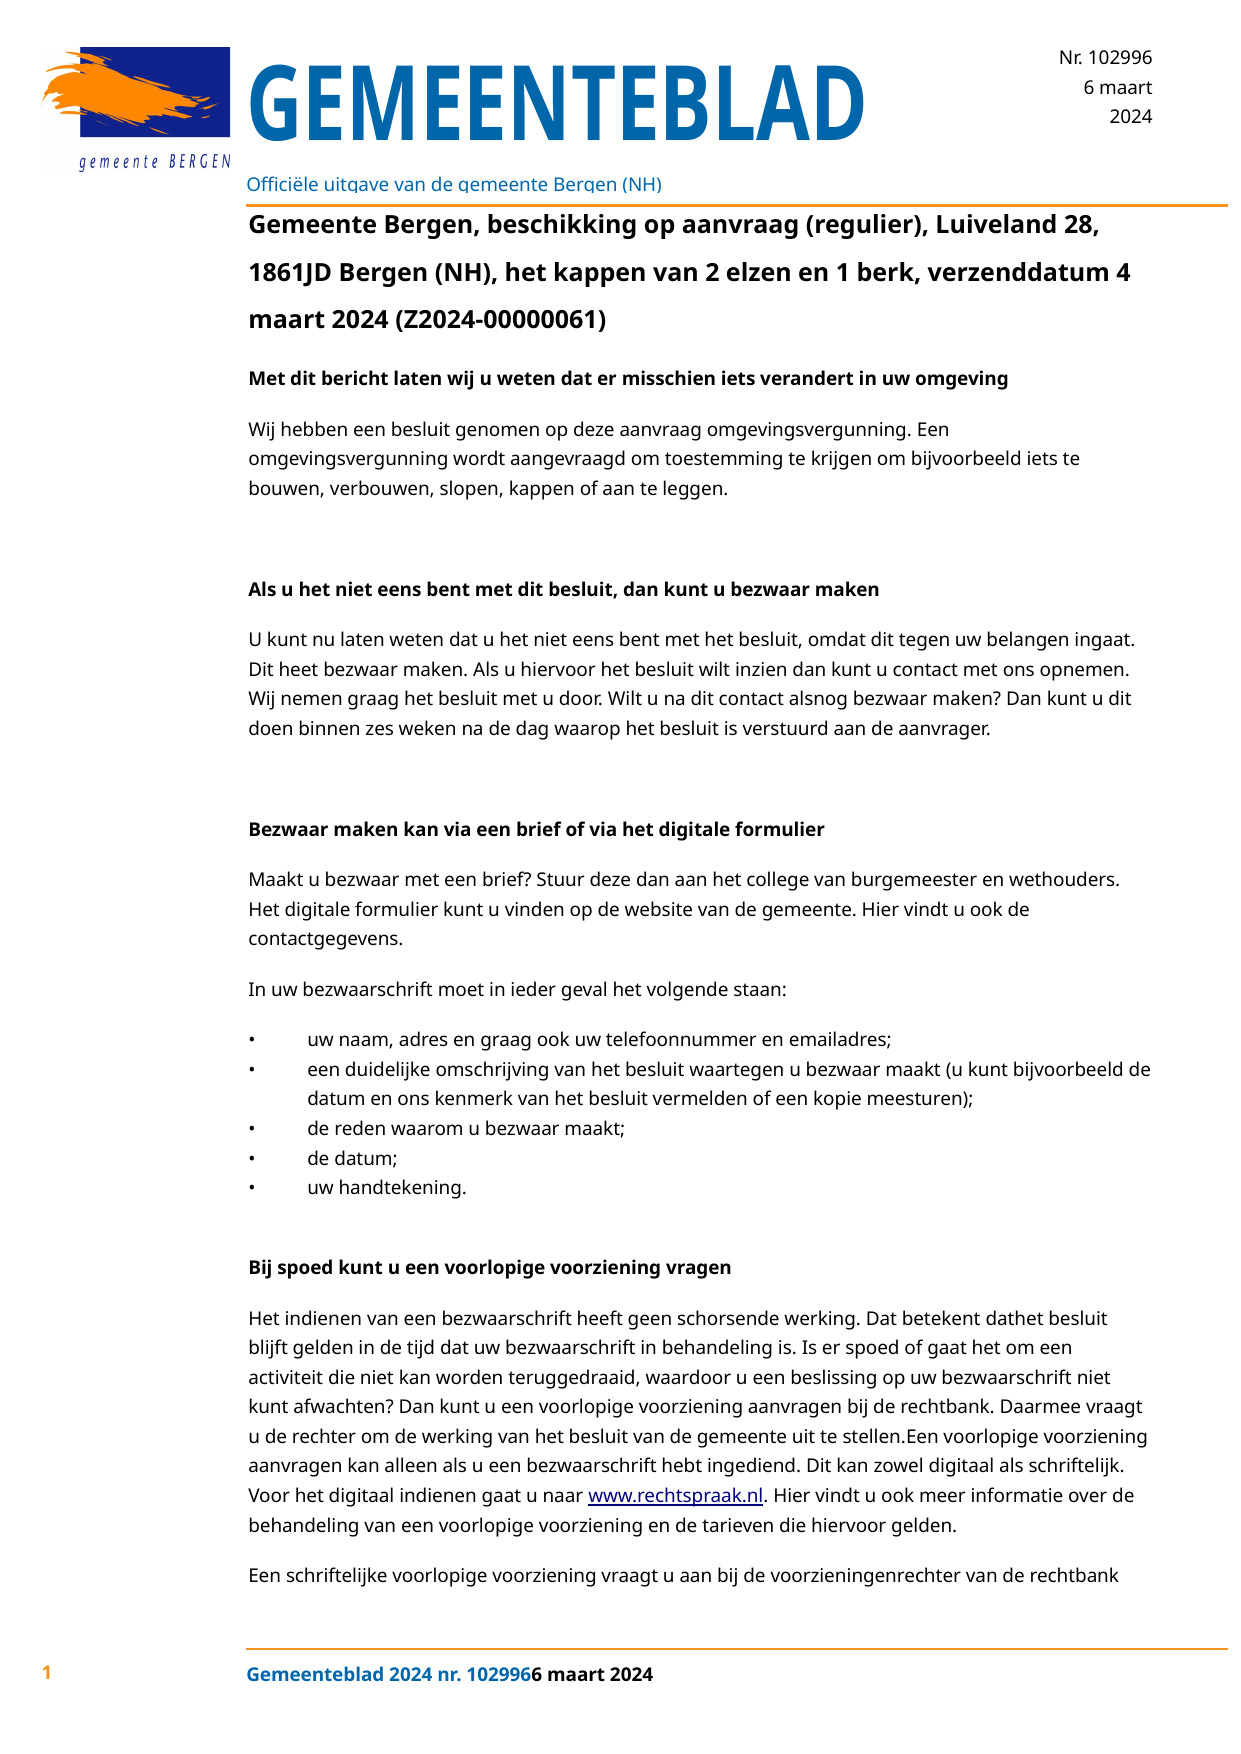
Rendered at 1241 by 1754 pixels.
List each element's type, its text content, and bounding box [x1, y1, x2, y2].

text Het indienen van een bezwaarschrift heeft geen schorsende werking. Dat betekent dathet besluit blijft gelden in de tijd dat uw bezwaarschrift in behandeling is. Is er spoed of gaat het om een activiteit die niet kan worden teruggedraaid, waardoor u een beslissing op uw bezwaarschrift niet kunt afwachten? Dan kunt u een voorlopige voorziening aanvragen bij de rechtbank. Daarmee vraagt u de rechter om de werking van het besluit van de gemeente uit te stellen.Een voorlopige voorziening aanvragen kan alleen als u een bezwaarschrift hebt ingediend. Dit kan zowel digitaal als schriftelijk. Voor het digitaal indienen gaat u naar www.rechtspraak.nl. Hier vindt u ook meer informatie over de behandeling van een voorlopige voorziening en de tarieven die hiervoor gelden. [248, 1305, 1152, 1537]
text Als u het niet eens bent met dit besluit, dan kunt u bezwaar maken [248, 576, 1152, 602]
list de datum; [248, 1145, 1152, 1170]
text Bij spoed kunt u een voorlopige voorziening vragen [248, 1254, 1152, 1280]
text U kunt nu laten weten dat u het niet eens bent met het besluit, omdat dit tegen uw belangen ingaat. Dit heet bezwaar maken. Als u hiervoor het besluit wilt inzien dan kunt u contact met ons opnemen. Wij nemen graag het besluit met u door. Wilt u na dit contact alsnog bezwaar maken? Dan kunt u dit doen binnen zes weken na de dag waarop het besluit is verstuurd aan de aanvrager. [248, 626, 1152, 741]
text Een schriftelijke voorlopige voorziening vraagt u aan bij de voorzieningenrechter van de rechtbank [248, 1562, 1152, 1588]
list uw handtekening. [248, 1174, 1152, 1200]
text Met dit bericht laten wij u weten dat er misschien iets verandert in uw omgeving [248, 366, 1152, 391]
picture [41, 47, 231, 172]
text Bezwaar maken kan via een brief of via het digitale formulier [248, 816, 1152, 842]
list de reden waarom u bezwaar maakt; [248, 1115, 1152, 1141]
list een duidelijke omschrijving van het besluit waartegen u bezwaar maakt (u kunt bijvoorbeeld de datum en ons kenmerk van het besluit vermelden of een kopie meesturen); [248, 1056, 1152, 1111]
text Maakt u bezwaar met een brief? Stuur deze dan aan het college van burgemeester en wethouders. Het digitale formulier kunt u vinden op de website van de gemeente. Hier vindt u ook de contactgegevens. [248, 866, 1152, 951]
text Wij hebben een besluit genomen op deze aanvraag omgevingsvergunning. Een omgevingsvergunning wordt aangevraagd om toestemming te krijgen om bijvoorbeeld iets te bouwen, verbouwen, slopen, kappen of aan te leggen. [248, 416, 1152, 501]
text Gemeente Bergen, beschikking op aanvraag (regulier), Luiveland 28, 1861JD Bergen (NH), het kappen van 2 elzen en 1 berk, verzenddatum 4 maart 2024 (Z2024-00000061) [248, 207, 1152, 336]
text In uw bezwaarschrift moet in ieder geval het volgende staan: [248, 976, 1152, 1002]
list uw naam, adres en graag ook uw telefoonnummer en emailadres; [248, 1026, 1152, 1052]
